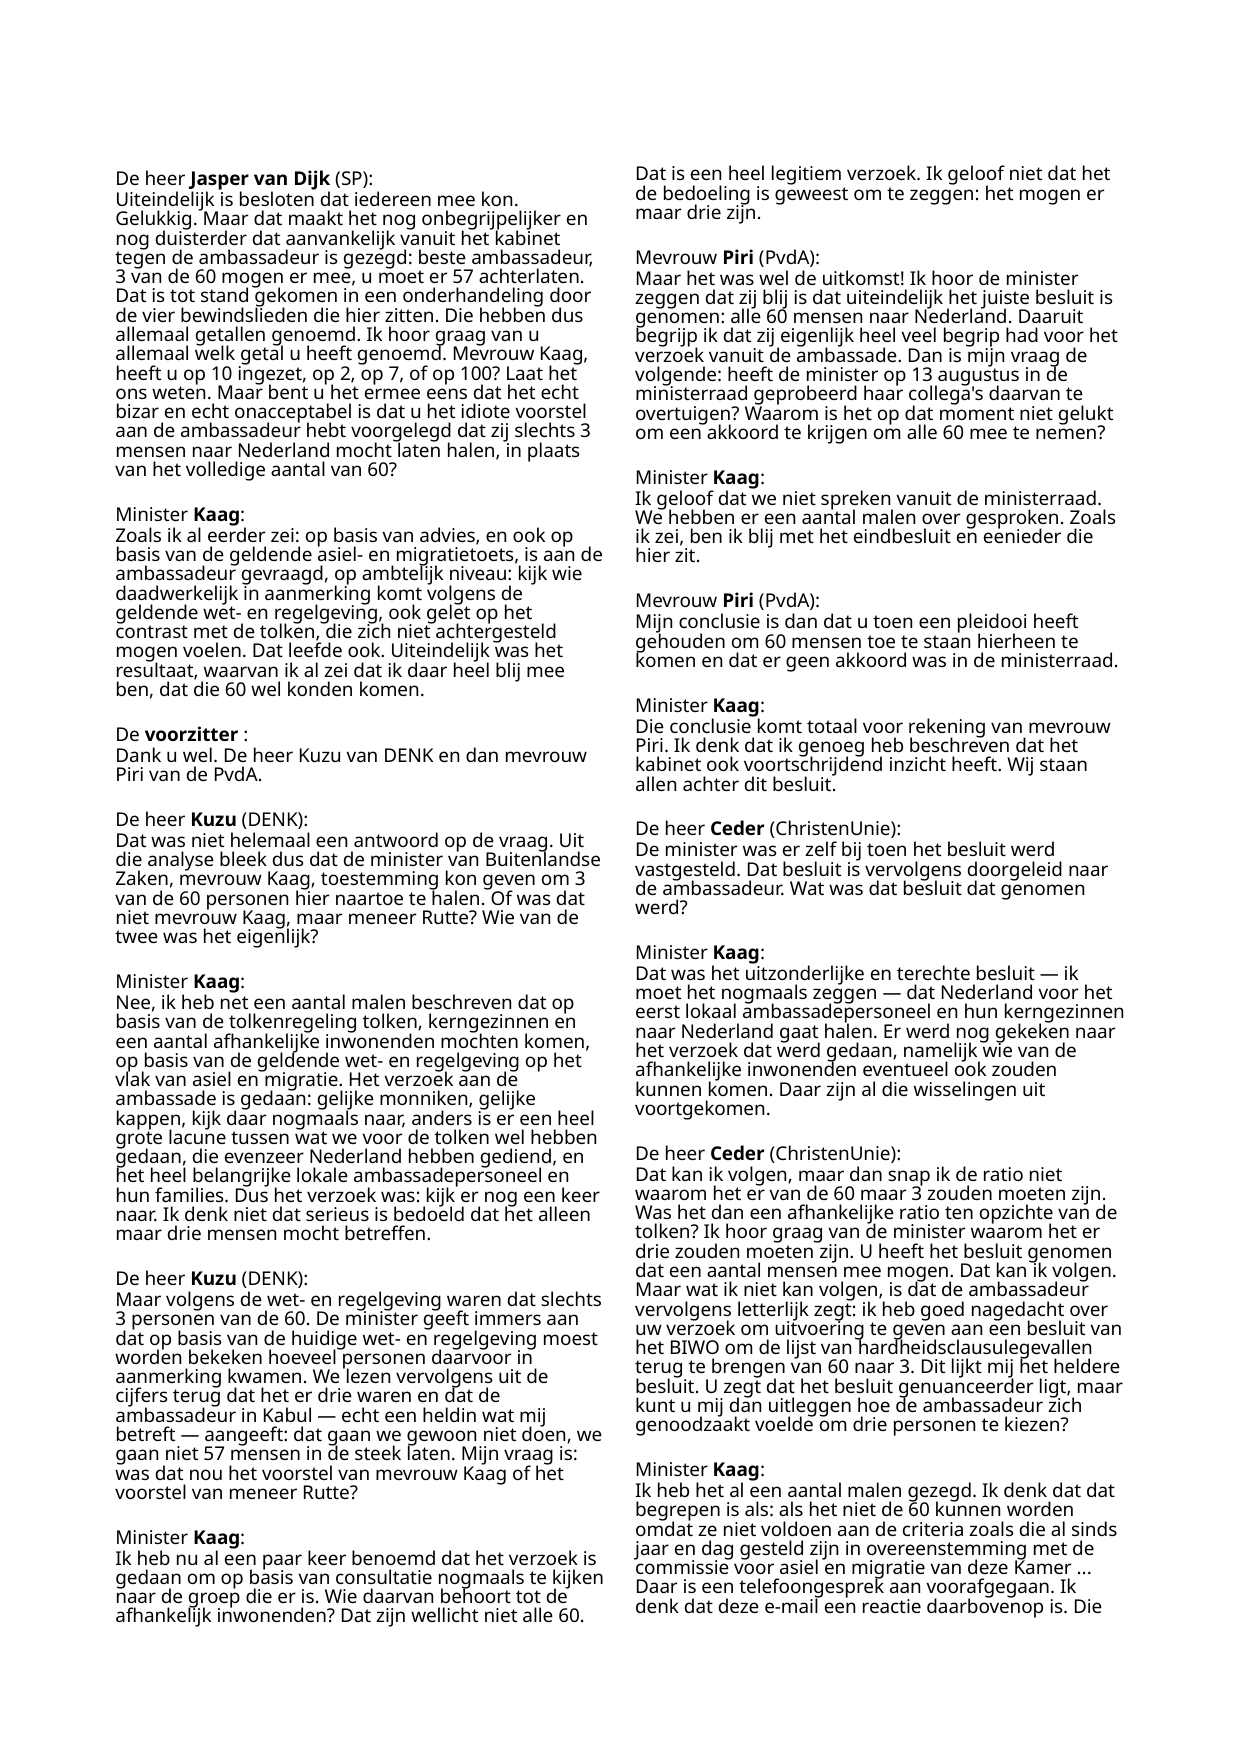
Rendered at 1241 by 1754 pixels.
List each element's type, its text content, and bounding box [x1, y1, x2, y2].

text Minister Kaag: [635, 939, 1125, 965]
text De heer Kuzu (DENK): [115, 1265, 605, 1291]
text Ik heb nu al een paar keer benoemd dat het verzoek is gedaan om op basis van consultatie nogmaals te kijken naar de groep die er is. Wie daarvan behoort tot de afhankelijk inwonenden? Dat zijn wellicht niet alle 60. [115, 1550, 605, 1627]
text Maar het was wel de uitkomst! Ik hoor de minister zeggen dat zij blij is dat uiteindelijk het juiste besluit is genomen: alle 60 mensen naar Nederland. Daaruit begrijp ik dat zij eigenlijk heel veel begrip had voor het verzoek vanuit de ambassade. Dan is mijn vraag de volgende: heeft de minister op 13 augustus in de ministerraad geprobeerd haar collega's daarvan te overtuigen? Waarom is het op dat moment niet gelukt om een akkoord te krijgen om alle 60 mee te nemen? [635, 270, 1125, 443]
text Dat was niet helemaal een antwoord op de vraag. Uit die analyse bleek dus dat de minister van Buitenlandse Zaken, mevrouw Kaag, toestemming kon geven om 3 van de 60 personen hier naartoe te halen. Of was dat niet mevrouw Kaag, maar meneer Rutte? Wie van de twee was het eigenlijk? [115, 832, 605, 947]
text Nee, ik heb net een aantal malen beschreven dat op basis van de tolkenregeling tolken, kerngezinnen en een aantal afhankelijke inwonenden mochten komen, op basis van de geldende wet- en regelgeving op het vlak van asiel en migratie. Het verzoek aan de ambassade is gedaan: gelijke monniken, gelijke kappen, kijk daar nogmaals naar, anders is er een heel grote lacune tussen wat we voor de tolken wel hebben gedaan, die evenzeer Nederland hebben gediend, en het heel belangrijke lokale ambassadepersoneel en hun families. Dus het verzoek was: kijk er nog een keer naar. Ik denk niet dat serieus is bedoeld dat het alleen maar drie mensen mocht betreffen. [115, 994, 605, 1244]
text Dank u wel. De heer Kuzu van DENK en dan mevrouw Piri van de PvdA. [115, 747, 605, 785]
text Minister Kaag: [115, 501, 605, 527]
text Minister Kaag: [115, 1524, 605, 1550]
text De heer Jasper van Dijk (SP): [115, 165, 605, 191]
text Minister Kaag: [115, 968, 605, 994]
text Minister Kaag: [635, 1456, 1125, 1482]
text De heer Ceder (ChristenUnie): [635, 1140, 1125, 1166]
text Dat kan ik volgen, maar dan snap ik de ratio niet waarom het er van de 60 maar 3 zouden moeten zijn. Was het dan een afhankelijke ratio ten opzichte van de tolken? Ik hoor graag van de minister waarom het er drie zouden moeten zijn. U heeft het besluit genomen dat een aantal mensen mee mogen. Dat kan ik volgen. Maar wat ik niet kan volgen, is dat de ambassadeur vervolgens letterlijk zegt: ik heb goed nagedacht over uw verzoek om uitvoering te geven aan een besluit van het BIWO om de lijst van hardheidsclausulegevallen terug te brengen van 60 naar 3. Dit lijkt mij het heldere besluit. U zegt dat het besluit genuanceerder ligt, maar kunt u mij dan uitleggen hoe de ambassadeur zich genoodzaakt voelde om drie personen te kiezen? [635, 1166, 1125, 1436]
text Zoals ik al eerder zei: op basis van advies, en ook op basis van de geldende asiel- en migratietoets, is aan de ambassadeur gevraagd, op ambtelijk niveau: kijk wie daadwerkelijk in aanmerking komt volgens de geldende wet- en regelgeving, ook gelet op het contrast met de tolken, die zich niet achtergesteld mogen voelen. Dat leefde ook. Uiteindelijk was het resultaat, waarvan ik al zei dat ik daar heel blij mee ben, dat die 60 wel konden komen. [115, 527, 605, 700]
text De voorzitter : [115, 721, 605, 747]
text De minister was er zelf bij toen het besluit werd vastgesteld. Dat besluit is vervolgens doorgeleid naar de ambassadeur. Wat was dat besluit dat genomen werd? [635, 841, 1125, 918]
text Uiteindelijk is besloten dat iedereen mee kon. Gelukkig. Maar dat maakt het nog onbegrijpelijker en nog duisterder dat aanvankelijk vanuit het kabinet tegen de ambassadeur is gezegd: beste ambassadeur, 3 van de 60 mogen er mee, u moet er 57 achterlaten. Dat is tot stand gekomen in een onderhandeling door de vier bewindslieden die hier zitten. Die hebben dus allemaal getallen genoemd. Ik hoor graag van u allemaal welk getal u heeft genoemd. Mevrouw Kaag, heeft u op 10 ingezet, op 2, op 7, of op 100? Laat het ons weten. Maar bent u het ermee eens dat het echt bizar en echt onacceptabel is dat u het idiote voorstel aan de ambassadeur hebt voorgelegd dat zij slechts 3 mensen naar Nederland mocht laten halen, in plaats van het volledige aantal van 60? [115, 191, 605, 480]
text Mevrouw Piri (PvdA): [635, 244, 1125, 270]
text De heer Ceder (ChristenUnie): [635, 816, 1125, 841]
text Die conclusie komt totaal voor rekening van mevrouw Piri. Ik denk dat ik genoeg heb beschreven dat het kabinet ook voortschrijdend inzicht heeft. Wij staan allen achter dit besluit. [635, 718, 1125, 795]
text De heer Kuzu (DENK): [115, 806, 605, 832]
text Dat is een heel legitiem verzoek. Ik geloof niet dat het de bedoeling is geweest om te zeggen: het mogen er maar drie zijn. [635, 165, 1125, 223]
text Minister Kaag: [635, 692, 1125, 718]
text Mijn conclusie is dan dat u toen een pleidooi heeft gehouden om 60 mensen toe te staan hierheen te komen en dat er geen akkoord was in de ministerraad. [635, 613, 1125, 671]
text Maar volgens de wet- en regelgeving waren dat slechts 3 personen van de 60. De minister geeft immers aan dat op basis van de huidige wet- en regelgeving moest worden bekeken hoeveel personen daarvoor in aanmerking kwamen. We lezen vervolgens uit de cijfers terug dat het er drie waren en dat de ambassadeur in Kabul — echt een heldin wat mij betreft — aangeeft: dat gaan we gewoon niet doen, we gaan niet 57 mensen in de steek laten. Mijn vraag is: was dat nou het voorstel van mevrouw Kaag of het voorstel van meneer Rutte? [115, 1291, 605, 1503]
text Ik heb het al een aantal malen gezegd. Ik denk dat dat begrepen is als: als het niet de 60 kunnen worden omdat ze niet voldoen aan de criteria zoals die al sinds jaar en dag gesteld zijn in overeenstemming met de commissie voor asiel en migratie van deze Kamer ... Daar is een telefoongesprek aan voorafgegaan. Ik denk dat deze e-mail een reactie daarbovenop is. Die [635, 1482, 1125, 1617]
text Ik geloof dat we niet spreken vanuit de ministerraad. We hebben er een aantal malen over gesproken. Zoals ik zei, ben ik blij met het eindbesluit en eenieder die hier zit. [635, 490, 1125, 567]
text Dat was het uitzonderlijke en terechte besluit — ik moet het nogmaals zeggen — dat Nederland voor het eerst lokaal ambassadepersoneel en hun kerngezinnen naar Nederland gaat halen. Er werd nog gekeken naar het verzoek dat werd gedaan, namelijk wie van de afhankelijke inwonenden eventueel ook zouden kunnen komen. Daar zijn al die wisselingen uit voortgekomen. [635, 965, 1125, 1119]
text Mevrouw Piri (PvdA): [635, 588, 1125, 613]
text Minister Kaag: [635, 464, 1125, 490]
